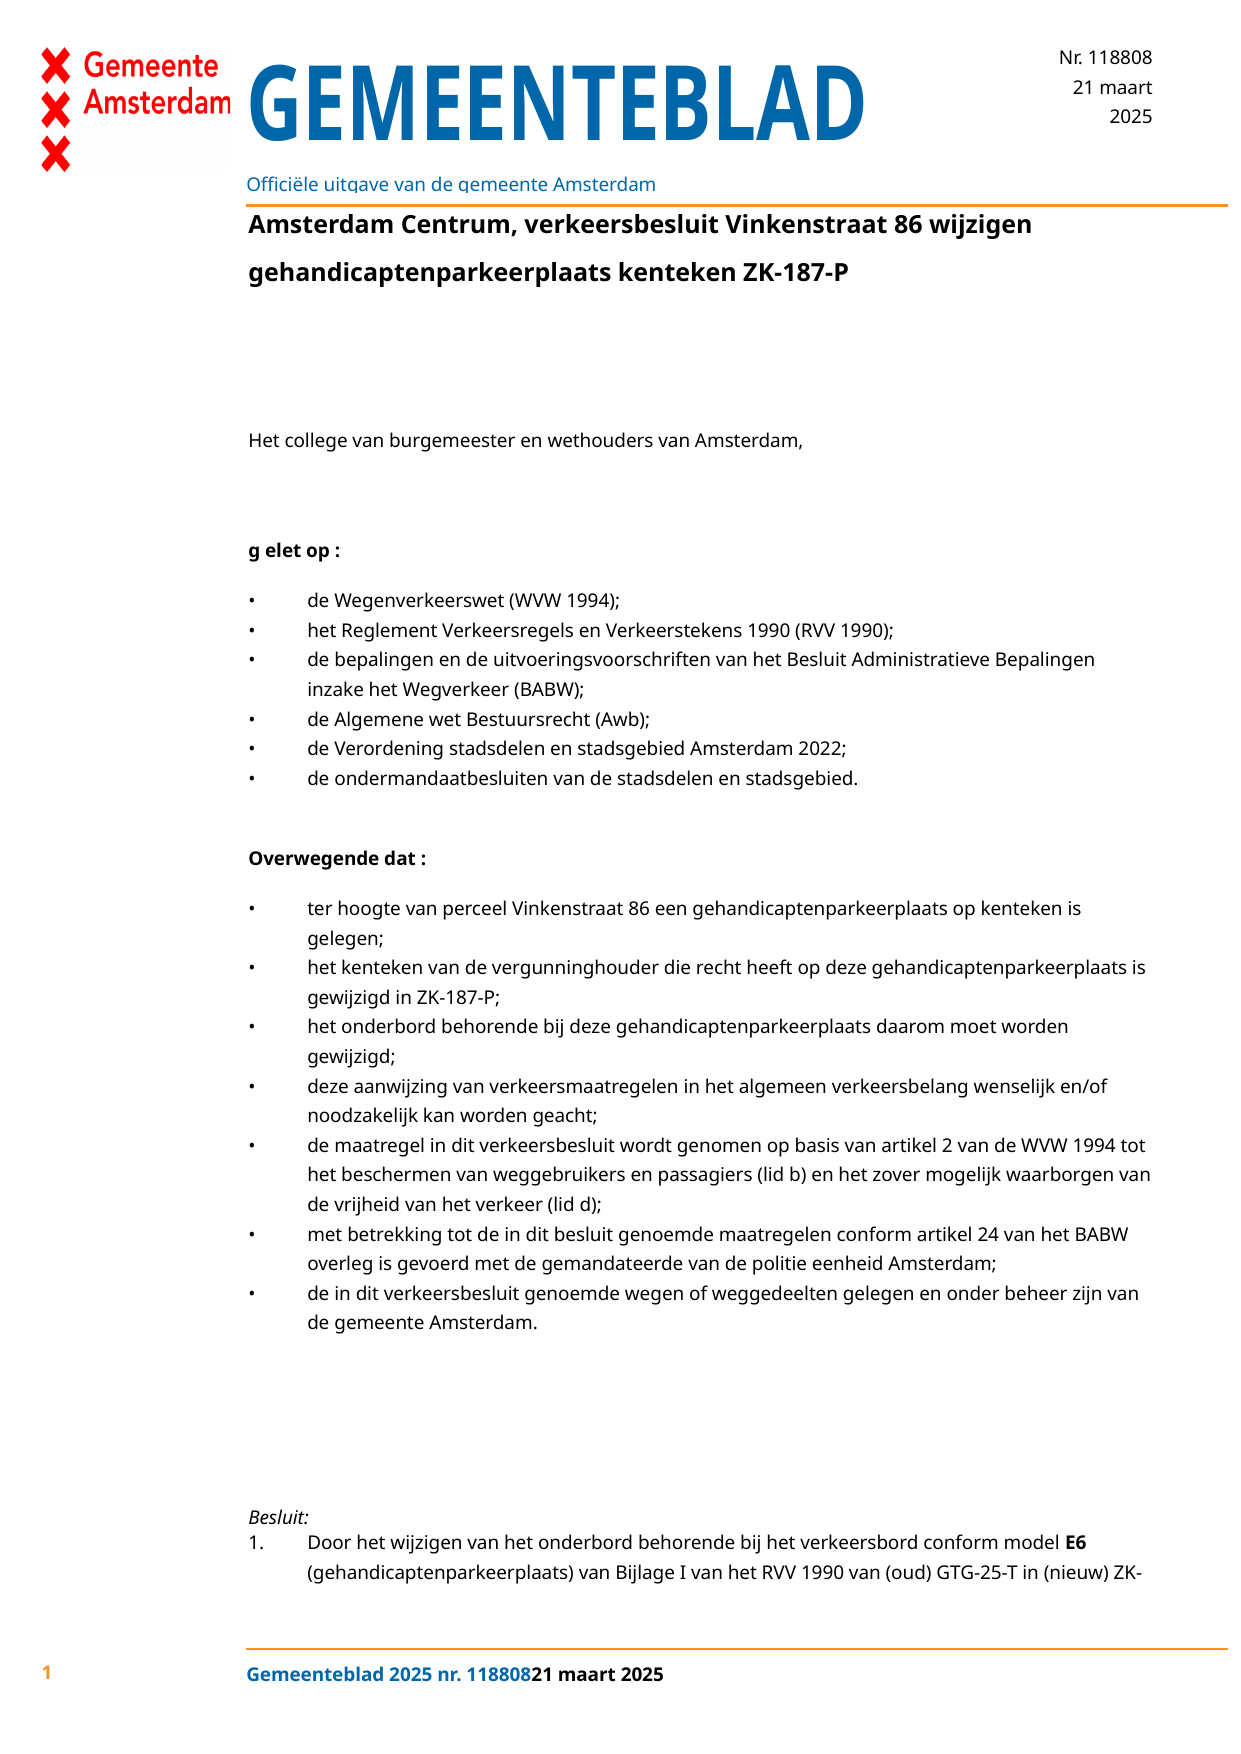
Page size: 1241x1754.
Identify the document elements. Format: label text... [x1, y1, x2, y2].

list de maatregel in dit verkeersbesluit wordt genomen op basis van artikel 2 van de WVW 1994 tot het beschermen van weggebruikers en passagiers (lid b) en het zover mogelijk waarborgen van de vrijheid van het verkeer (lid d); [248, 1132, 1152, 1217]
text Het college van burgemeester en wethouders van Amsterdam, [248, 427, 1152, 453]
text g elet op : [248, 537, 1152, 563]
list de Algemene wet Bestuursrecht (Awb); [248, 706, 1152, 731]
list de bepalingen en de uitvoeringsvoorschriften van het Besluit Administratieve Bepalingen inzake het Wegverkeer (BABW); [248, 647, 1152, 702]
list de ondermandaatbesluiten van de stadsdelen en stadsgebied. [248, 765, 1152, 791]
list het onderbord behorende bij deze gehandicaptenparkeerplaats daarom moet worden gewijzigd; [248, 1014, 1152, 1069]
list met betrekking tot de in dit besluit genoemde maatregelen conform artikel 24 van het BABW overleg is gevoerd met de gemandateerde van de politie eenheid Amsterdam; [248, 1221, 1152, 1276]
list de in dit verkeersbesluit genoemde wegen of weggedeelten gelegen en onder beheer zijn van de gemeente Amsterdam. [248, 1280, 1152, 1335]
list het kenteken van de vergunninghouder die recht heeft op deze gehandicaptenparkeerplaats is gewijzigd in ZK-187-P; [248, 954, 1152, 1010]
text Besluit: [248, 1504, 1152, 1529]
list de Wegenverkeerswet (WVW 1994); [248, 587, 1152, 613]
text Overwegende dat : [248, 845, 1152, 871]
list de Verordening stadsdelen en stadsgebied Amsterdam 2022; [248, 735, 1152, 761]
picture [41, 47, 231, 172]
list Door het wijzigen van het onderbord behorende bij het verkeersbord conform model E6 (gehandicaptenparkeerplaats) van Bijlage I van het RVV 1990 van (oud) GTG-25-T in (nieuw) ZK- [248, 1529, 1152, 1585]
list het Reglement Verkeersregels en Verkeerstekens 1990 (RVV 1990); [248, 617, 1152, 643]
list ter hoogte van perceel Vinkenstraat 86 een gehandicaptenparkeerplaats op kenteken is gelegen; [248, 895, 1152, 951]
list deze aanwijzing van verkeersmaatregelen in het algemeen verkeersbelang wenselijk en/of noodzakelijk kan worden geacht; [248, 1073, 1152, 1128]
text Amsterdam Centrum, verkeersbesluit Vinkenstraat 86 wijzigen gehandicaptenparkeerplaats kenteken ZK-187-P [248, 207, 1152, 288]
